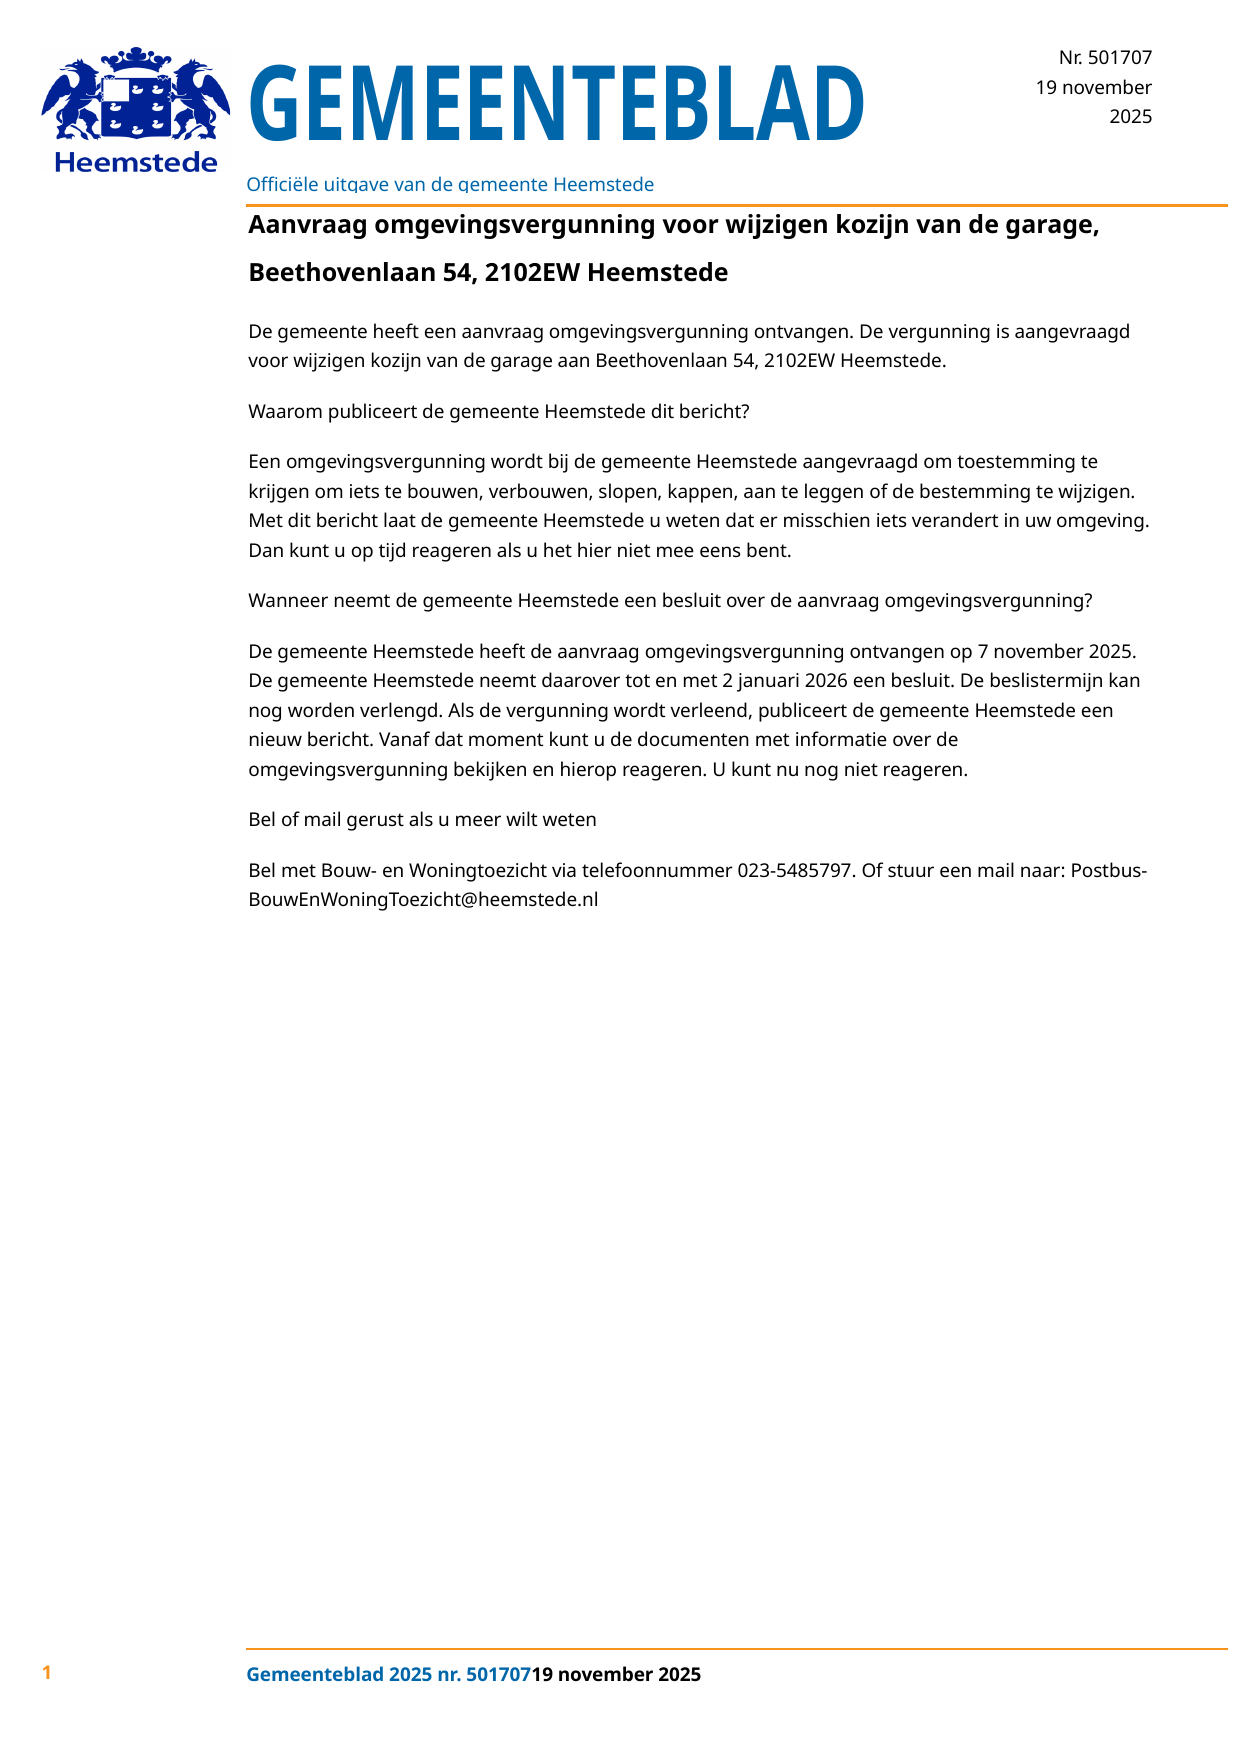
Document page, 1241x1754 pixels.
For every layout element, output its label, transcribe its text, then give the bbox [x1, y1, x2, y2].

text Bel met Bouw- en Woningtoezicht via telefoonnummer 023-5485797. Of stuur een mail naar: Postbus-BouwEnWoningToezicht@heemstede.nl [248, 857, 1152, 912]
text Wanneer neemt de gemeente Heemstede een besluit over de aanvraag omgevingsvergunning? [248, 587, 1152, 613]
picture [41, 47, 231, 172]
text Een omgevingsvergunning wordt bij de gemeente Heemstede aangevraagd om toestemming te krijgen om iets te bouwen, verbouwen, slopen, kappen, aan te leggen of de bestemming te wijzigen. Met dit bericht laat de gemeente Heemstede u weten dat er misschien iets verandert in uw omgeving. Dan kunt u op tijd reageren als u het hier niet mee eens bent. [248, 448, 1152, 563]
text De gemeente Heemstede heeft de aanvraag omgevingsvergunning ontvangen op 7 november 2025. De gemeente Heemstede neemt daarover tot en met 2 januari 2026 een besluit. De beslistermijn kan nog worden verlengd. Als de vergunning wordt verleend, publiceert de gemeente Heemstede een nieuw bericht. Vanaf dat moment kunt u de documenten met informatie over de omgevingsvergunning bekijken en hierop reageren. U kunt nu nog niet reageren. [248, 638, 1152, 782]
text Aanvraag omgevingsvergunning voor wijzigen kozijn van de garage, Beethovenlaan 54, 2102EW Heemstede [248, 207, 1152, 288]
text Bel of mail gerust als u meer wilt weten [248, 807, 1152, 832]
text Waarom publiceert de gemeente Heemstede dit bericht? [248, 398, 1152, 424]
text De gemeente heeft een aanvraag omgevingsvergunning ontvangen. De vergunning is aangevraagd voor wijzigen kozijn van de garage aan Beethovenlaan 54, 2102EW Heemstede. [248, 318, 1152, 373]
